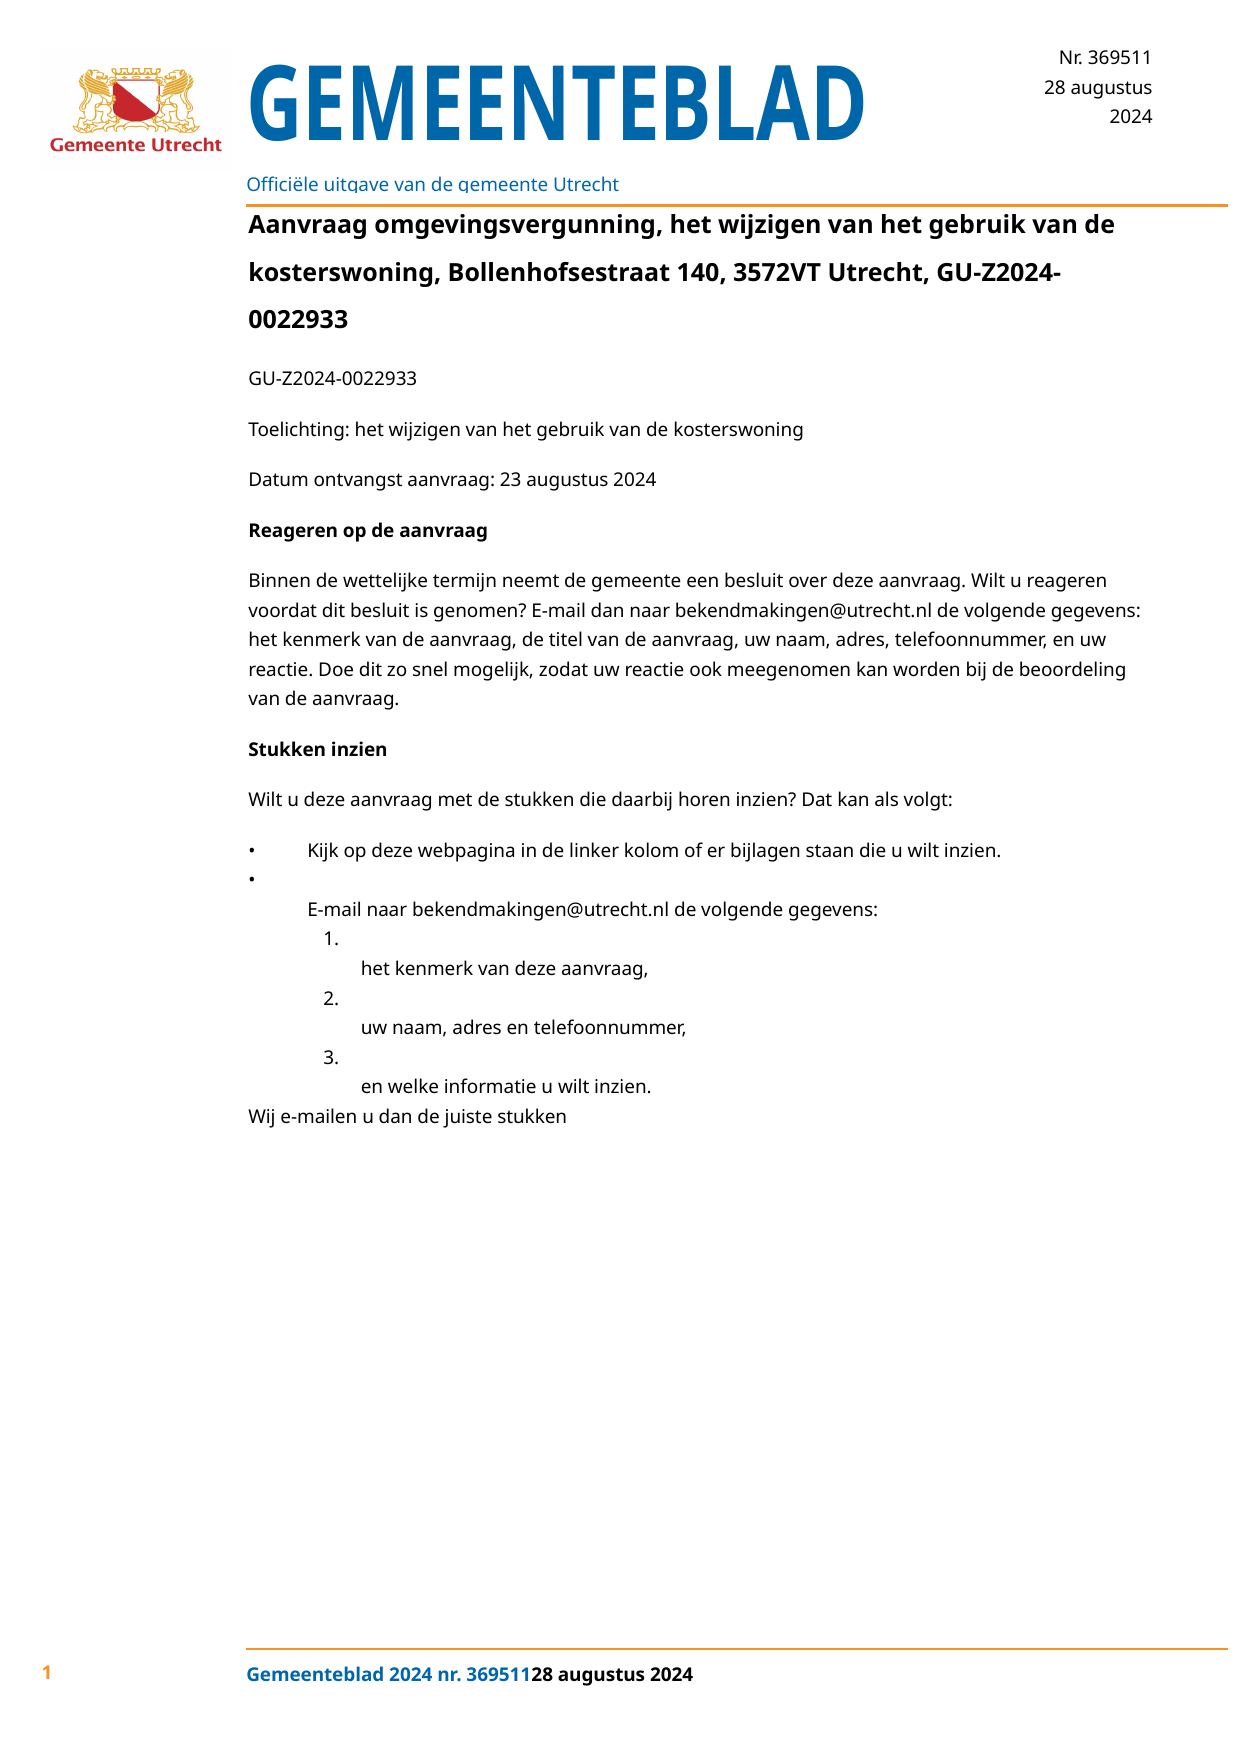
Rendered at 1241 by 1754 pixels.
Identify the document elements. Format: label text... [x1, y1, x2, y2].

picture [41, 47, 231, 172]
text Toelichting: het wijzigen van het gebruik van de kosterswoning [248, 416, 1152, 442]
list E-mail naar bekendmakingen@utrecht.nl de volgende gegevens: [248, 896, 1152, 922]
text Stukken inzien [248, 736, 1152, 762]
text GU-Z2024-0022933 [248, 366, 1152, 391]
list en welke informatie u wilt inzien. [323, 1073, 1152, 1099]
list uw naam, adres en telefoonnummer, [323, 1014, 1152, 1040]
text Binnen de wettelijke termijn neemt de gemeente een besluit over deze aanvraag. Wilt u reageren voordat dit besluit is genomen? E-mail dan naar bekendmakingen@utrecht.nl de volgende gegevens: het kenmerk van de aanvraag, de titel van de aanvraag, uw naam, adres, telefoonnummer, en uw reactie. Doe dit zo snel mogelijk, zodat uw reactie ook meegenomen kan worden bij de beoordeling van de aanvraag. [248, 567, 1152, 711]
text Reageren op de aanvraag [248, 517, 1152, 542]
list het kenmerk van deze aanvraag, [323, 955, 1152, 981]
text Wilt u deze aanvraag met de stukken die daarbij horen inzien? Dat kan als volgt: [248, 786, 1152, 812]
text Datum ontvangst aanvraag: 23 augustus 2024 [248, 466, 1152, 492]
list Kijk op deze webpagina in de linker kolom of er bijlagen staan die u wilt inzien. [248, 837, 1152, 862]
text Aanvraag omgevingsvergunning, het wijzigen van het gebruik van de kosterswoning, Bollenhofsestraat 140, 3572VT Utrecht, GU-Z2024-0022933 [248, 207, 1152, 336]
text Wij e-mailen u dan de juiste stukken [248, 1103, 1152, 1129]
